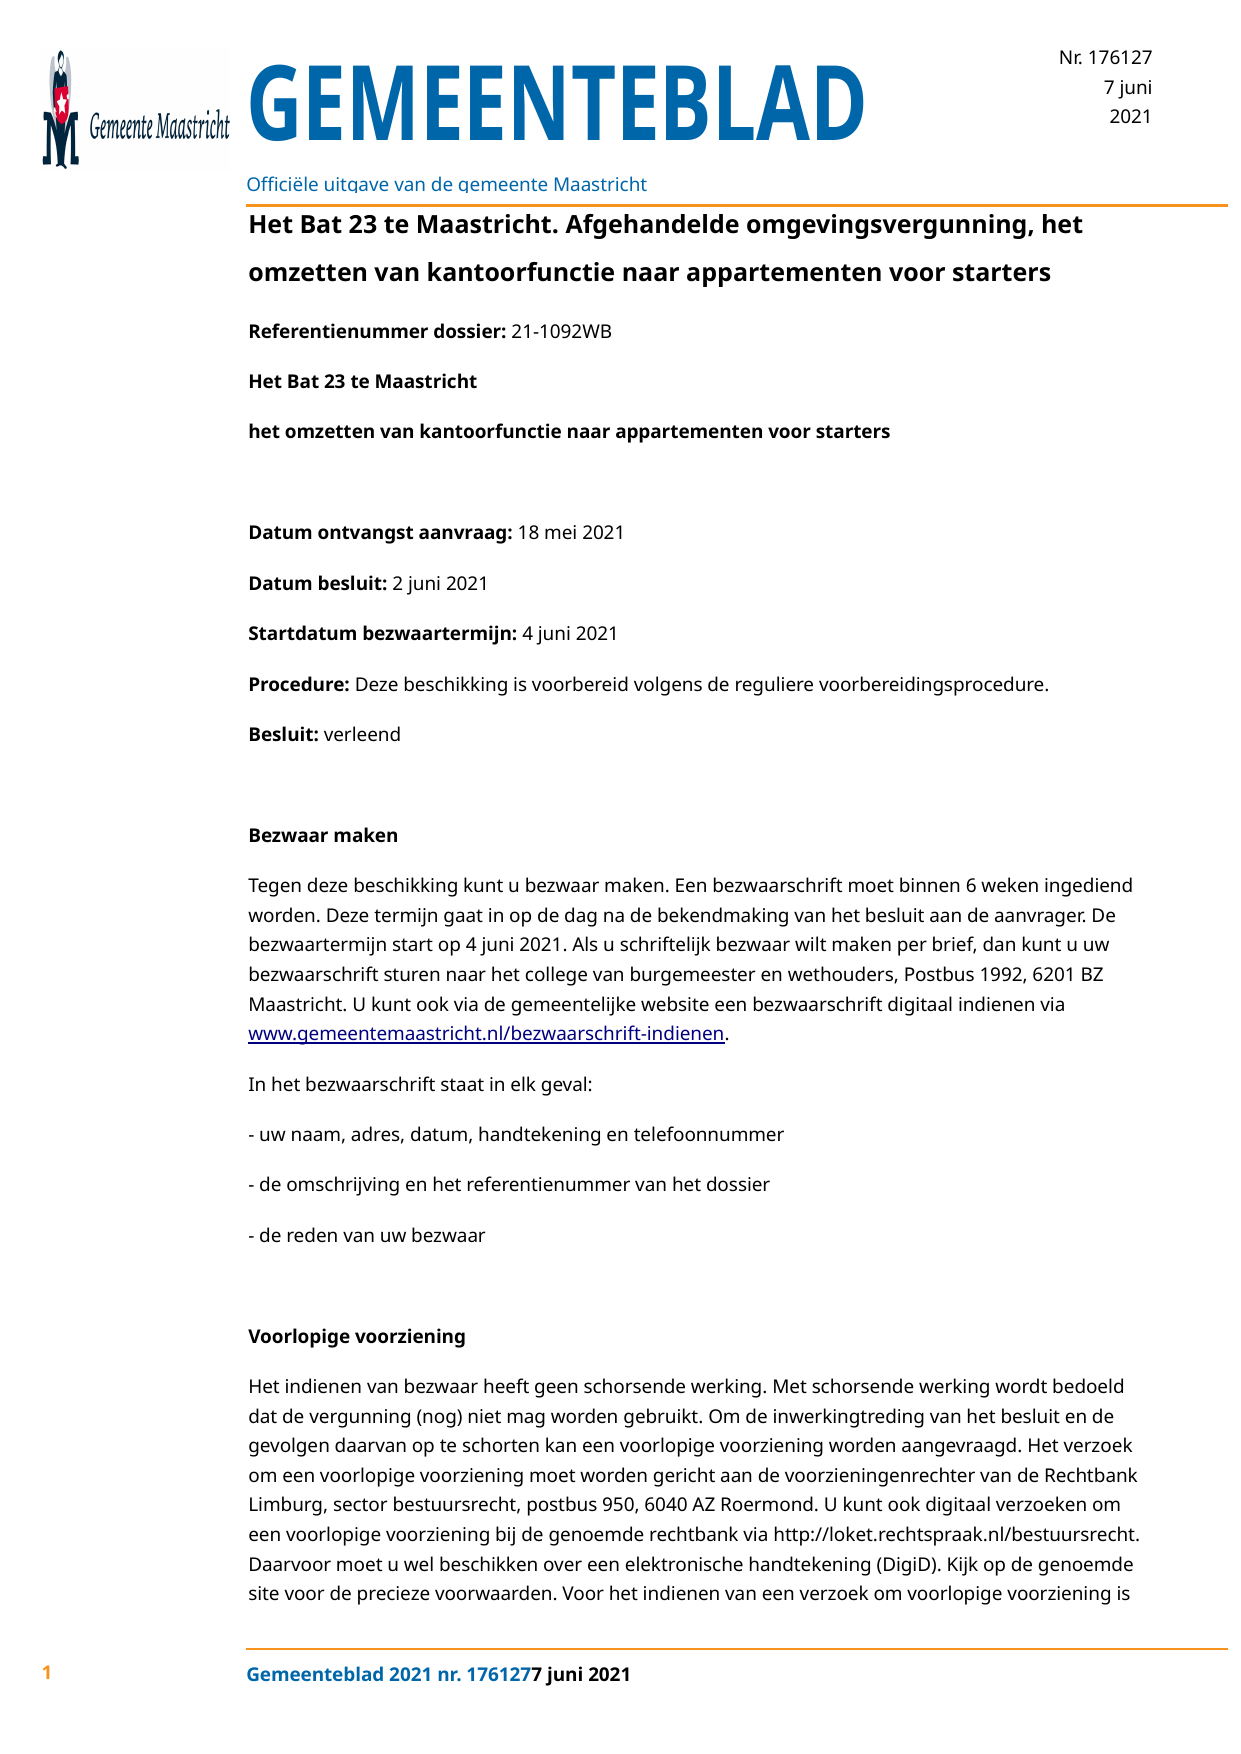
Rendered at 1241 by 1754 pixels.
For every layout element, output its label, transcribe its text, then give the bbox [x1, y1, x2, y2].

text Voorlopige voorziening [248, 1323, 1152, 1349]
text - uw naam, adres, datum, handtekening en telefoonnummer [248, 1121, 1152, 1147]
text het omzetten van kantoorfunctie naar appartementen voor starters [248, 419, 1152, 444]
picture [41, 47, 231, 172]
text Procedure: Deze beschikking is voorbereid volgens de reguliere voorbereidingsprocedure. [248, 671, 1152, 697]
text Het indienen van bezwaar heeft geen schorsende werking. Met schorsende werking wordt bedoeld dat de vergunning (nog) niet mag worden gebruikt. Om de inwerkingtreding van het besluit en de gevolgen daarvan op te schorten kan een voorlopige voorziening worden aangevraagd. Het verzoek om een voorlopige voorziening moet worden gericht aan de voorzieningenrechter van de Rechtbank Limburg, sector bestuursrecht, postbus 950, 6040 AZ Roermond. U kunt ook digitaal verzoeken om een voorlopige voorziening bij de genoemde rechtbank via http://loket.rechtspraak.nl/bestuursrecht. Daarvoor moet u wel beschikken over een elektronische handtekening (DigiD). Kijk op de genoemde site voor de precieze voorwaarden. Voor het indienen van een verzoek om voorlopige voorziening is [248, 1373, 1152, 1606]
text In het bezwaarschrift staat in elk geval: [248, 1071, 1152, 1097]
text Datum besluit: 2 juni 2021 [248, 570, 1152, 596]
text Datum ontvangst aanvraag: 18 mei 2021 [248, 519, 1152, 545]
text - de reden van uw bezwaar [248, 1222, 1152, 1248]
text Referentienummer dossier: 21-1092WB [248, 318, 1152, 344]
text Het Bat 23 te Maastricht [248, 368, 1152, 394]
text Tegen deze beschikking kunt u bezwaar maken. Een bezwaarschrift moet binnen 6 weken ingediend worden. Deze termijn gaat in op de dag na de bekendmaking van het besluit aan de aanvrager. De bezwaartermijn start op 4 juni 2021. Als u schriftelijk bezwaar wilt maken per brief, dan kunt u uw bezwaarschrift sturen naar het college van burgemeester en wethouders, Postbus 1992, 6201 BZ Maastricht. U kunt ook via de gemeentelijke website een bezwaarschrift digitaal indienen via www.gemeentemaastricht.nl/bezwaarschrift-indienen. [248, 872, 1152, 1046]
text Bezwaar maken [248, 822, 1152, 848]
text - de omschrijving en het referentienummer van het dossier [248, 1172, 1152, 1197]
text Besluit: verleend [248, 721, 1152, 747]
text Startdatum bezwaartermijn: 4 juni 2021 [248, 620, 1152, 646]
text Het Bat 23 te Maastricht. Afgehandelde omgevingsvergunning, het omzetten van kantoorfunctie naar appartementen voor starters [248, 207, 1152, 288]
